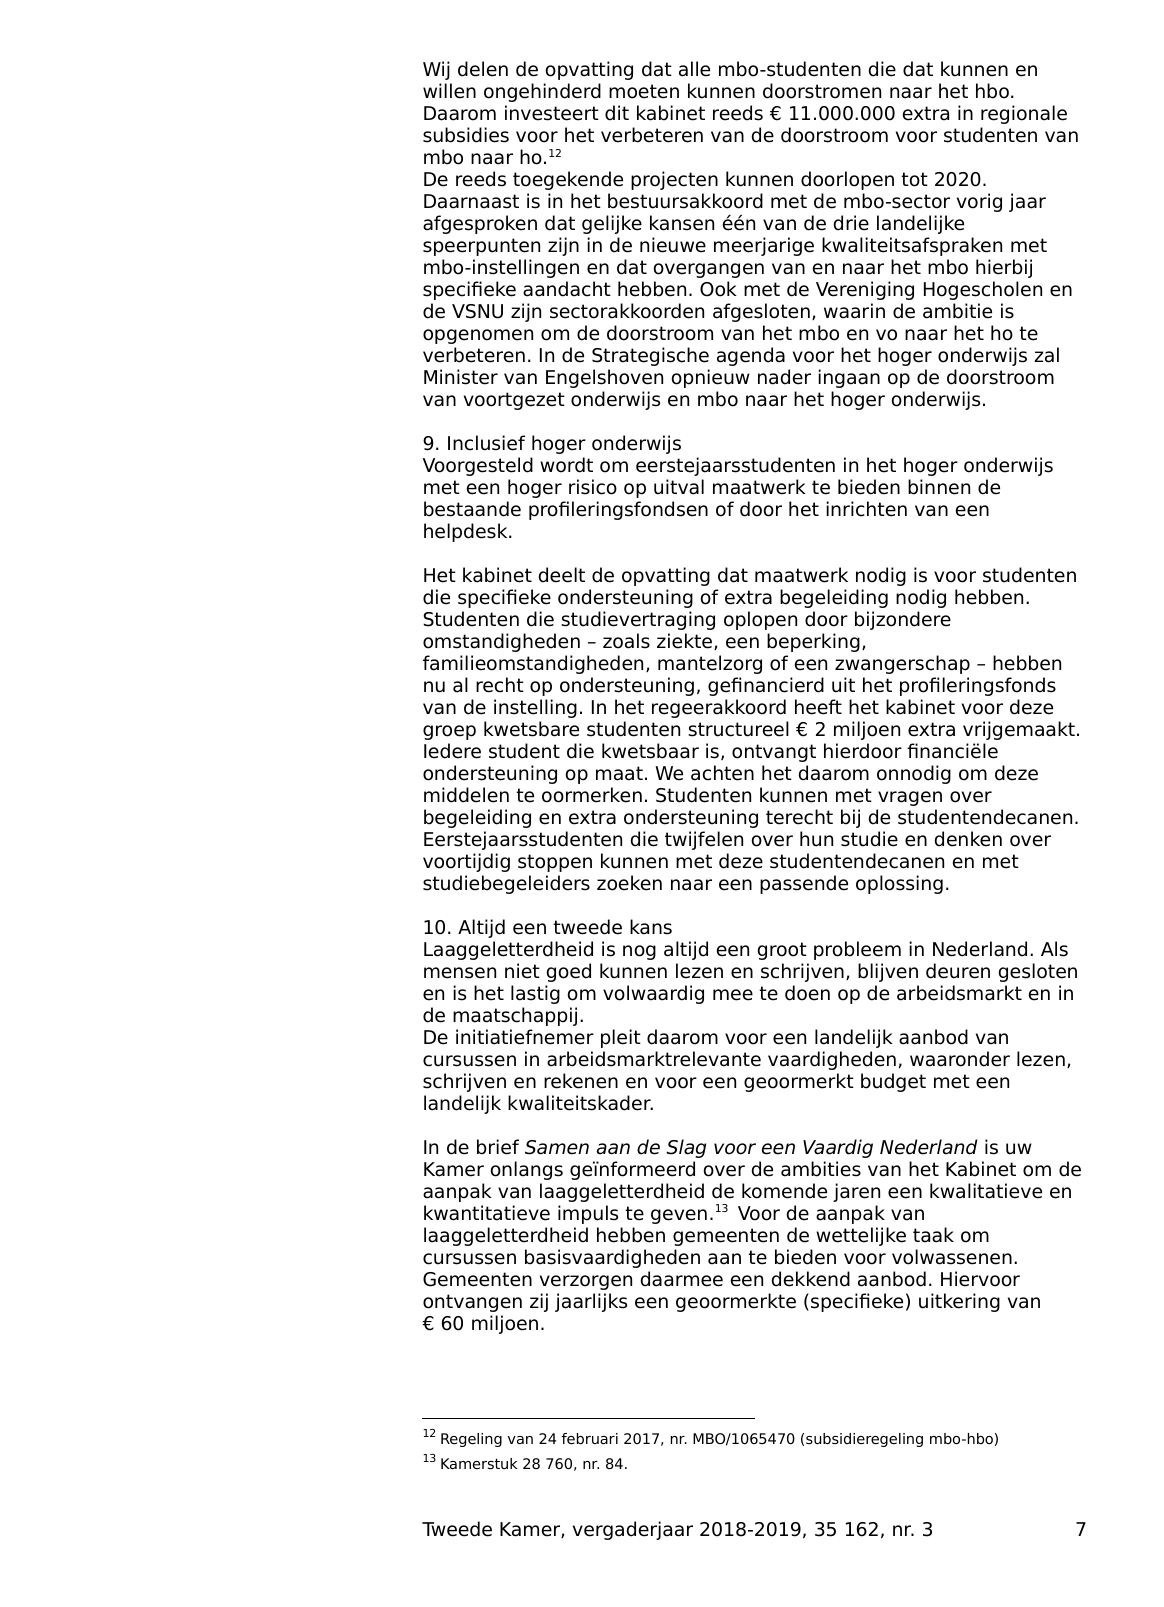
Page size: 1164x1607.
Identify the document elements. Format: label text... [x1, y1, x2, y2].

text De initiatiefnemer pleit daarom voor een landelijk aanbod van cursussen in arbeidsmarktrelevante vaardigheden, waaronder lezen, schrijven en rekenen en voor een geoormerkt budget met een landelijk kwaliteitskader. [422, 1027, 1087, 1115]
text Kamerstuk 28 760, nr. 84. [422, 1452, 1087, 1474]
text Laaggeletterdheid is nog altijd een groot probleem in Nederland. Als mensen niet goed kunnen lezen en schrijven, blijven deuren gesloten en is het lastig om volwaardig mee te doen op de arbeidsmarkt en in de maatschappij. [422, 939, 1087, 1027]
text In de brief Samen aan de Slag voor een Vaardig Nederland is uw Kamer onlangs geïnformeerd over de ambities van het Kabinet om de aanpak van laaggeletterdheid de komende jaren een kwalitatieve en kwantitatieve impuls te geven. Voor de aanpak van laaggeletterdheid hebben gemeenten de wettelijke taak om cursussen basisvaardigheden aan te bieden voor volwassenen. Gemeenten verzorgen daarmee een dekkend aanbod. Hiervoor ontvangen zij jaarlijks een geoormerkte (specifieke) uitkering van € 60 miljoen. [422, 1137, 1087, 1335]
text 10. Altijd een tweede kans [422, 917, 1087, 939]
text Wij delen de opvatting dat alle mbo-studenten die dat kunnen en willen ongehinderd moeten kunnen doorstromen naar het hbo. Daarom investeert dit kabinet reeds € 11.000.000 extra in regionale subsidies voor het verbeteren van de doorstroom voor studenten van mbo naar ho. [422, 59, 1087, 169]
text De reeds toegekende projecten kunnen doorlopen tot 2020. Daarnaast is in het bestuursakkoord met de mbo-sector vorig jaar afgesproken dat gelijke kansen één van de drie landelijke speerpunten zijn in de nieuwe meerjarige kwaliteitsafspraken met mbo-instellingen en dat overgangen van en naar het mbo hierbij specifieke aandacht hebben. Ook met de Vereniging Hogescholen en de VSNU zijn sectorakkoorden afgesloten, waarin de ambitie is opgenomen om de doorstroom van het mbo en vo naar het ho te verbeteren. In de Strategische agenda voor het hoger onderwijs zal Minister van Engelshoven opnieuw nader ingaan op de doorstroom van voortgezet onderwijs en mbo naar het hoger onderwijs. [422, 169, 1087, 411]
text 9. Inclusief hoger onderwijs [422, 433, 1087, 455]
text Regeling van 24 februari 2017, nr. MBO/1065470 (subsidieregeling mbo-hbo) [422, 1427, 1087, 1449]
text Voorgesteld wordt om eerstejaarsstudenten in het hoger onderwijs met een hoger risico op uitval maatwerk te bieden binnen de bestaande profileringsfondsen of door het inrichten van een helpdesk. [422, 455, 1087, 543]
text Het kabinet deelt de opvatting dat maatwerk nodig is voor studenten die specifieke ondersteuning of extra begeleiding nodig hebben. Studenten die studievertraging oplopen door bijzondere omstandigheden – zoals ziekte, een beperking, familieomstandigheden, mantelzorg of een zwangerschap – hebben nu al recht op ondersteuning, gefinancierd uit het profileringsfonds van de instelling. In het regeerakkoord heeft het kabinet voor deze groep kwetsbare studenten structureel € 2 miljoen extra vrijgemaakt. Iedere student die kwetsbaar is, ontvangt hierdoor financiële ondersteuning op maat. We achten het daarom onnodig om deze middelen te oormerken. Studenten kunnen met vragen over begeleiding en extra ondersteuning terecht bij de studentendecanen. Eerstejaarsstudenten die twijfelen over hun studie en denken over voortijdig stoppen kunnen met deze studentendecanen en met studiebegeleiders zoeken naar een passende oplossing. [422, 565, 1087, 895]
